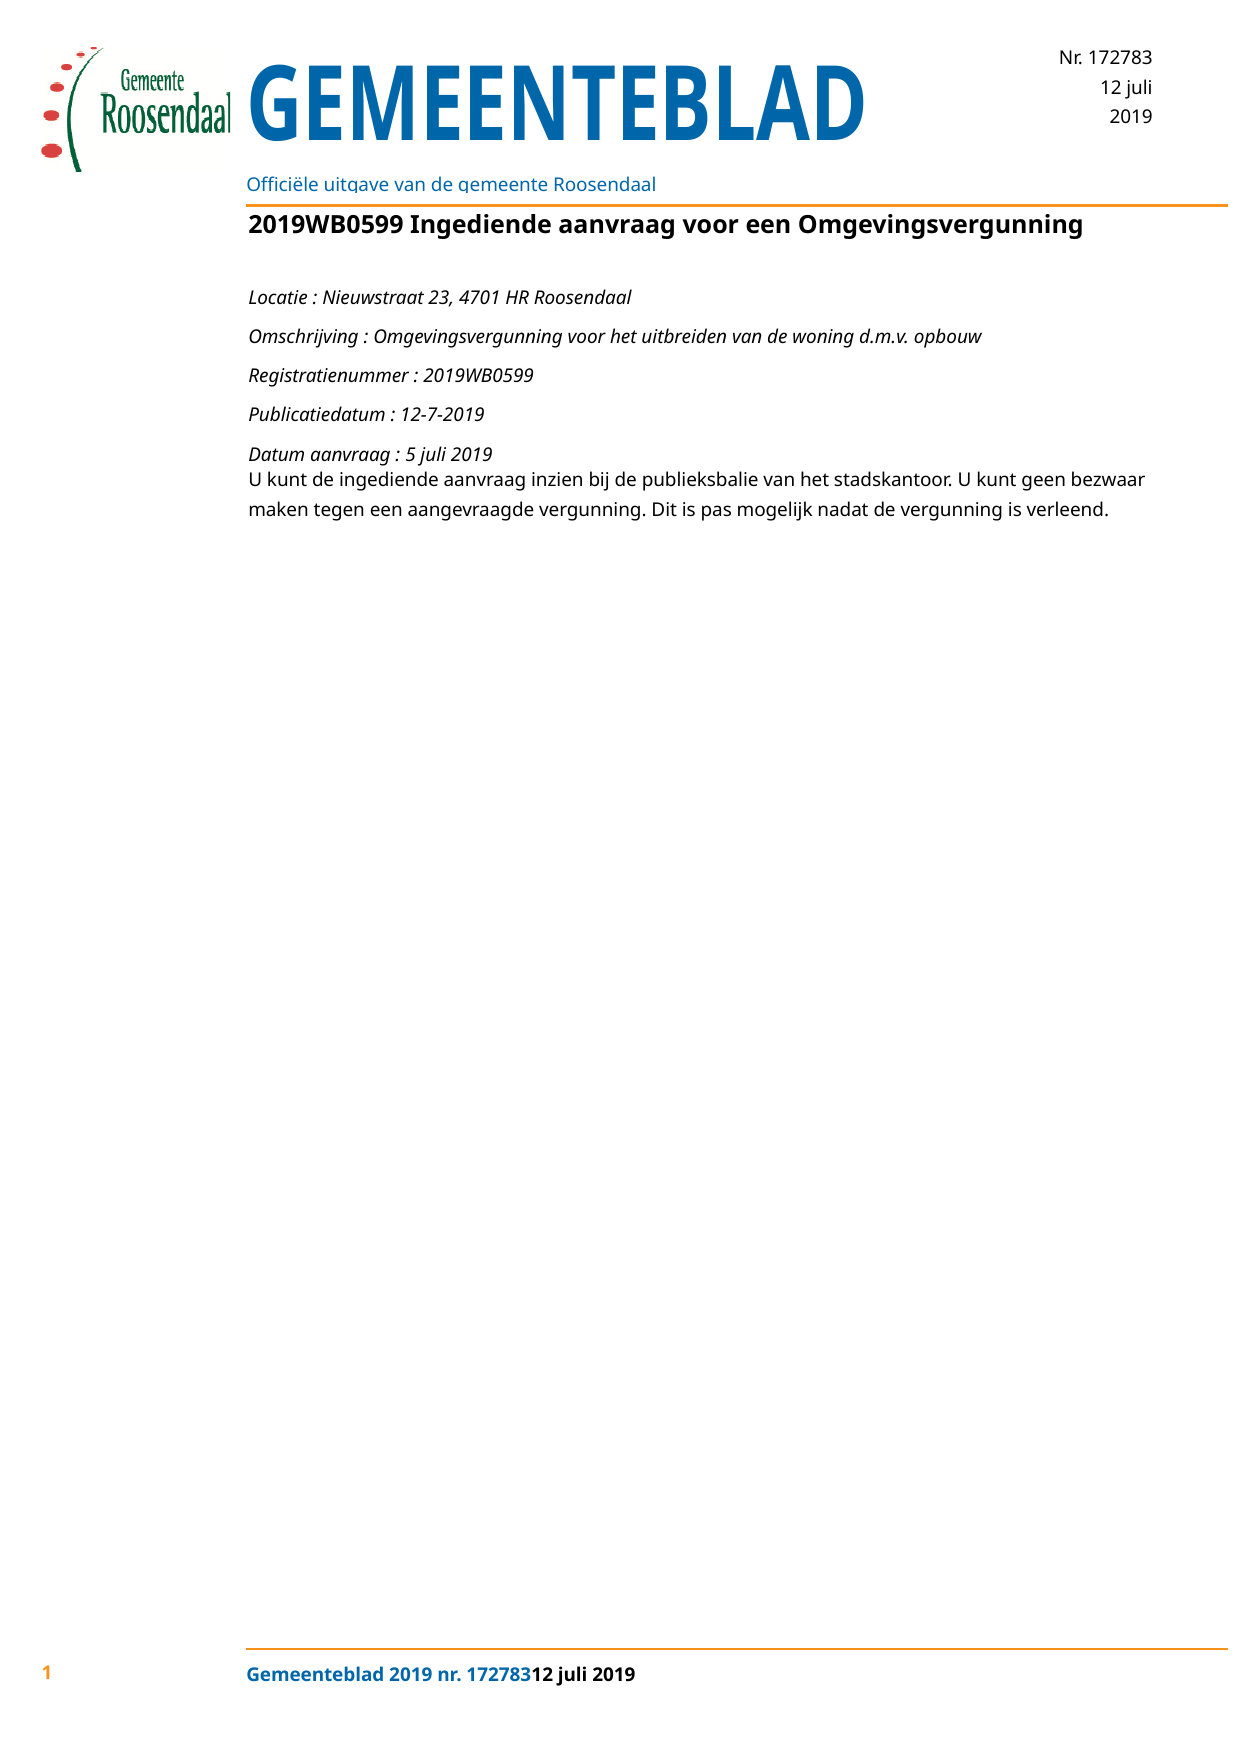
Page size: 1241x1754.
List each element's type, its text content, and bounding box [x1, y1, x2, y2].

text Publicatiedatum : 12-7-2019 [248, 402, 1152, 427]
text Datum aanvraag : 5 juli 2019 [248, 441, 1152, 467]
text Registratienummer : 2019WB0599 [248, 362, 1152, 388]
picture [41, 47, 231, 172]
text Locatie : Nieuwstraat 23, 4701 HR Roosendaal [248, 284, 1152, 309]
text Omschrijving : Omgevingsvergunning voor het uitbreiden van de woning d.m.v. opbouw [248, 323, 1152, 349]
text 2019WB0599 Ingediende aanvraag voor een Omgevingsvergunning [248, 207, 1152, 241]
text U kunt de ingediende aanvraag inzien bij de publieksbalie van het stadskantoor. U kunt geen bezwaar maken tegen een aangevraagde vergunning. Dit is pas mogelijk nadat de vergunning is verleend. [248, 467, 1152, 522]
